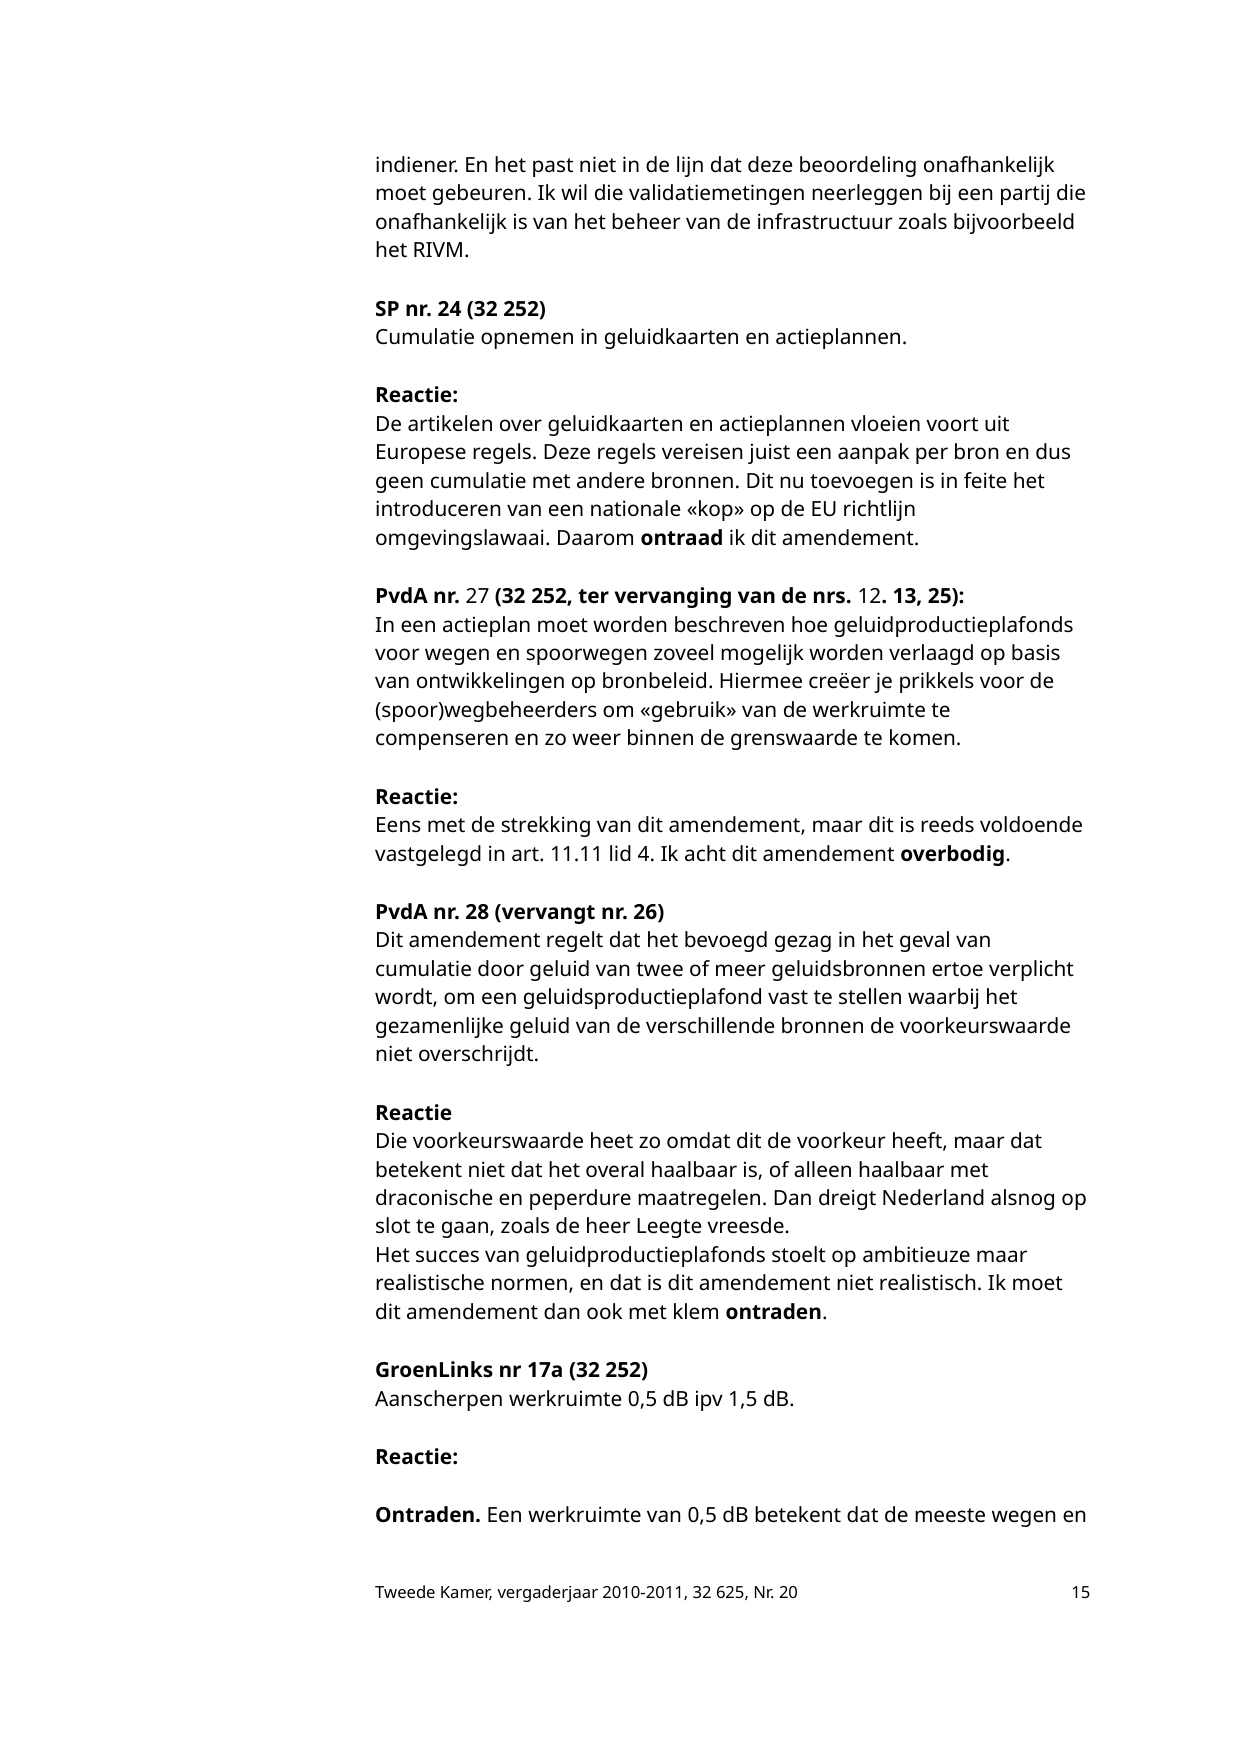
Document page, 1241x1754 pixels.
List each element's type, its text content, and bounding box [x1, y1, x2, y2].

text Reactie: [375, 782, 1090, 810]
text Dit amendement regelt dat het bevoegd gezag in het geval van cumulatie door geluid van twee of meer geluidsbronnen ertoe verplicht wordt, om een geluidsproductieplafond vast te stellen waarbij het gezamenlijke geluid van de verschillende bronnen de voorkeurswaarde niet overschrijdt. [375, 926, 1090, 1068]
text Reactie [375, 1098, 1090, 1126]
text indiener. En het past niet in de lijn dat deze beoordeling onafhankelijk moet gebeuren. Ik wil die validatiemetingen neerleggen bij een partij die onafhankelijk is van het beheer van de infrastructuur zoals bijvoorbeeld het RIVM. [375, 150, 1090, 264]
text Eens met de strekking van dit amendement, maar dit is reeds voldoende vastgelegd in art. 11.11 lid 4. Ik acht dit amendement overbodig. [375, 810, 1090, 867]
text Het succes van geluidproductieplafonds stoelt op ambitieuze maar realistische normen, en dat is dit amendement niet realistisch. Ik moet dit amendement dan ook met klem ontraden. [375, 1240, 1090, 1325]
text Ontraden. Een werkruimte van 0,5 dB betekent dat de meeste wegen en [375, 1501, 1090, 1529]
text Reactie: [375, 1442, 1090, 1471]
text Reactie: [375, 381, 1090, 409]
text PvdA nr. 28 (vervangt nr. 26) [375, 897, 1090, 926]
text Aanscherpen werkruimte 0,5 dB ipv 1,5 dB. [375, 1384, 1090, 1412]
text GroenLinks nr 17a (32 252) [375, 1355, 1090, 1384]
text Cumulatie opnemen in geluidkaarten en actieplannen. [375, 322, 1090, 351]
text SP nr. 24 (32 252) [375, 294, 1090, 322]
text PvdA nr. 27 (32 252, ter vervanging van de nrs. 12. 13, 25): [375, 581, 1090, 610]
text In een actieplan moet worden beschreven hoe geluidproductieplafonds voor wegen en spoorwegen zoveel mogelijk worden verlaagd op basis van ontwikkelingen op bronbeleid. Hiermee creëer je prikkels voor de (spoor)wegbeheerders om «gebruik» van de werkruimte te compenseren en zo weer binnen de grenswaarde te komen. [375, 610, 1090, 752]
text Die voorkeurswaarde heet zo omdat dit de voorkeur heeft, maar dat betekent niet dat het overal haalbaar is, of alleen haalbaar met draconische en peperdure maatregelen. Dan dreigt Nederland alsnog op slot te gaan, zoals de heer Leegte vreesde. [375, 1126, 1090, 1240]
text De artikelen over geluidkaarten en actieplannen vloeien voort uit Europese regels. Deze regels vereisen juist een aanpak per bron en dus geen cumulatie met andere bronnen. Dit nu toevoegen is in feite het introduceren van een nationale «kop» op de EU richtlijn omgevingslawaai. Daarom ontraad ik dit amendement. [375, 409, 1090, 551]
